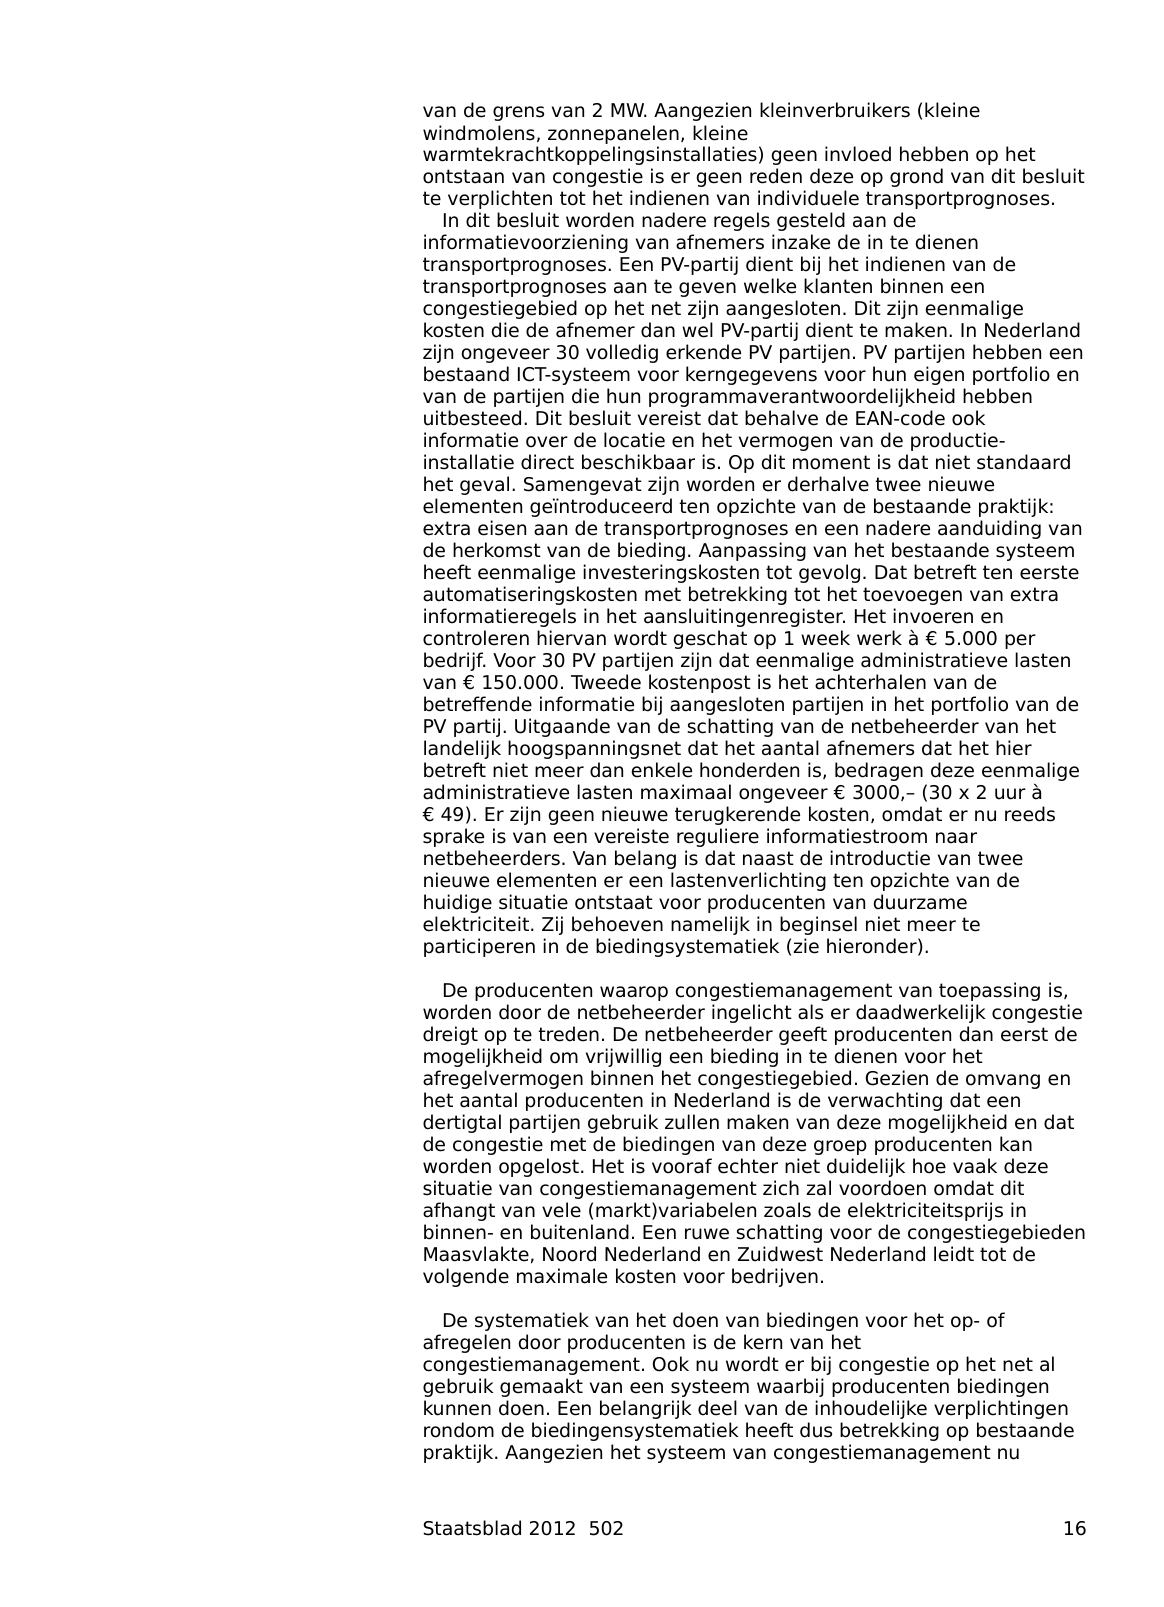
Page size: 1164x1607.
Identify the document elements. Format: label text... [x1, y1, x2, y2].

text In dit besluit worden nadere regels gesteld aan de informatievoorziening van afnemers inzake de in te dienen transportprognoses. Een PV-partij dient bij het indienen van de transportprognoses aan te geven welke klanten binnen een congestiegebied op het net zijn aangesloten. Dit zijn eenmalige kosten die de afnemer dan wel PV-partij dient te maken. In Nederland zijn ongeveer 30 volledig erkende PV partijen. PV partijen hebben een bestaand ICT-systeem voor kerngegevens voor hun eigen portfolio en van de partijen die hun programmaverantwoordelijkheid hebben uitbesteed. Dit besluit vereist dat behalve de EAN-code ook informatie over de locatie en het vermogen van de productie-installatie direct beschikbaar is. Op dit moment is dat niet standaard het geval. Samengevat zijn worden er derhalve twee nieuwe elementen geïntroduceerd ten opzichte van de bestaande praktijk: extra eisen aan de transportprognoses en een nadere aanduiding van de herkomst van de bieding. Aanpassing van het bestaande systeem heeft eenmalige investeringskosten tot gevolg. Dat betreft ten eerste automatiseringskosten met betrekking tot het toevoegen van extra informatieregels in het aansluitingenregister. Het invoeren en controleren hiervan wordt geschat op 1 week werk à € 5.000 per bedrijf. Voor 30 PV partijen zijn dat eenmalige administratieve lasten van € 150.000. Tweede kostenpost is het achterhalen van de betreffende informatie bij aangesloten partijen in het portfolio van de PV partij. Uitgaande van de schatting van de netbeheerder van het landelijk hoogspanningsnet dat het aantal afnemers dat het hier betreft niet meer dan enkele honderden is, bedragen deze eenmalige administratieve lasten maximaal ongeveer € 3000,– (30 x 2 uur à € 49). Er zijn geen nieuwe terugkerende kosten, omdat er nu reeds sprake is van een vereiste reguliere informatiestroom naar netbeheerders. Van belang is dat naast de introductie van twee nieuwe elementen er een lastenverlichting ten opzichte van de huidige situatie ontstaat voor producenten van duurzame elektriciteit. Zij behoeven namelijk in beginsel niet meer te participeren in de biedingsystematiek (zie hieronder). [422, 210, 1087, 958]
text De systematiek van het doen van biedingen voor het op- of afregelen door producenten is de kern van het congestiemanagement. Ook nu wordt er bij congestie op het net al gebruik gemaakt van een systeem waarbij producenten biedingen kunnen doen. Een belangrijk deel van de inhoudelijke verplichtingen rondom de biedingensystematiek heeft dus betrekking op bestaande praktijk. Aangezien het systeem van congestiemanagement nu [422, 1310, 1087, 1463]
text van de grens van 2 MW. Aangezien kleinverbruikers (kleine windmolens, zonnepanelen, kleine warmtekrachtkoppelingsinstallaties) geen invloed hebben op het ontstaan van congestie is er geen reden deze op grond van dit besluit te verplichten tot het indienen van individuele transportprognoses. [422, 100, 1087, 210]
text De producenten waarop congestiemanagement van toepassing is, worden door de netbeheerder ingelicht als er daadwerkelijk congestie dreigt op te treden. De netbeheerder geeft producenten dan eerst de mogelijkheid om vrijwillig een bieding in te dienen voor het afregelvermogen binnen het congestiegebied. Gezien de omvang en het aantal producenten in Nederland is de verwachting dat een dertigtal partijen gebruik zullen maken van deze mogelijkheid en dat de congestie met de biedingen van deze groep producenten kan worden opgelost. Het is vooraf echter niet duidelijk hoe vaak deze situatie van congestiemanagement zich zal voordoen omdat dit afhangt van vele (markt)variabelen zoals de elektriciteitsprijs in binnen- en buitenland. Een ruwe schatting voor de congestiegebieden Maasvlakte, Noord Nederland en Zuidwest Nederland leidt tot de volgende maximale kosten voor bedrijven. [422, 980, 1087, 1287]
